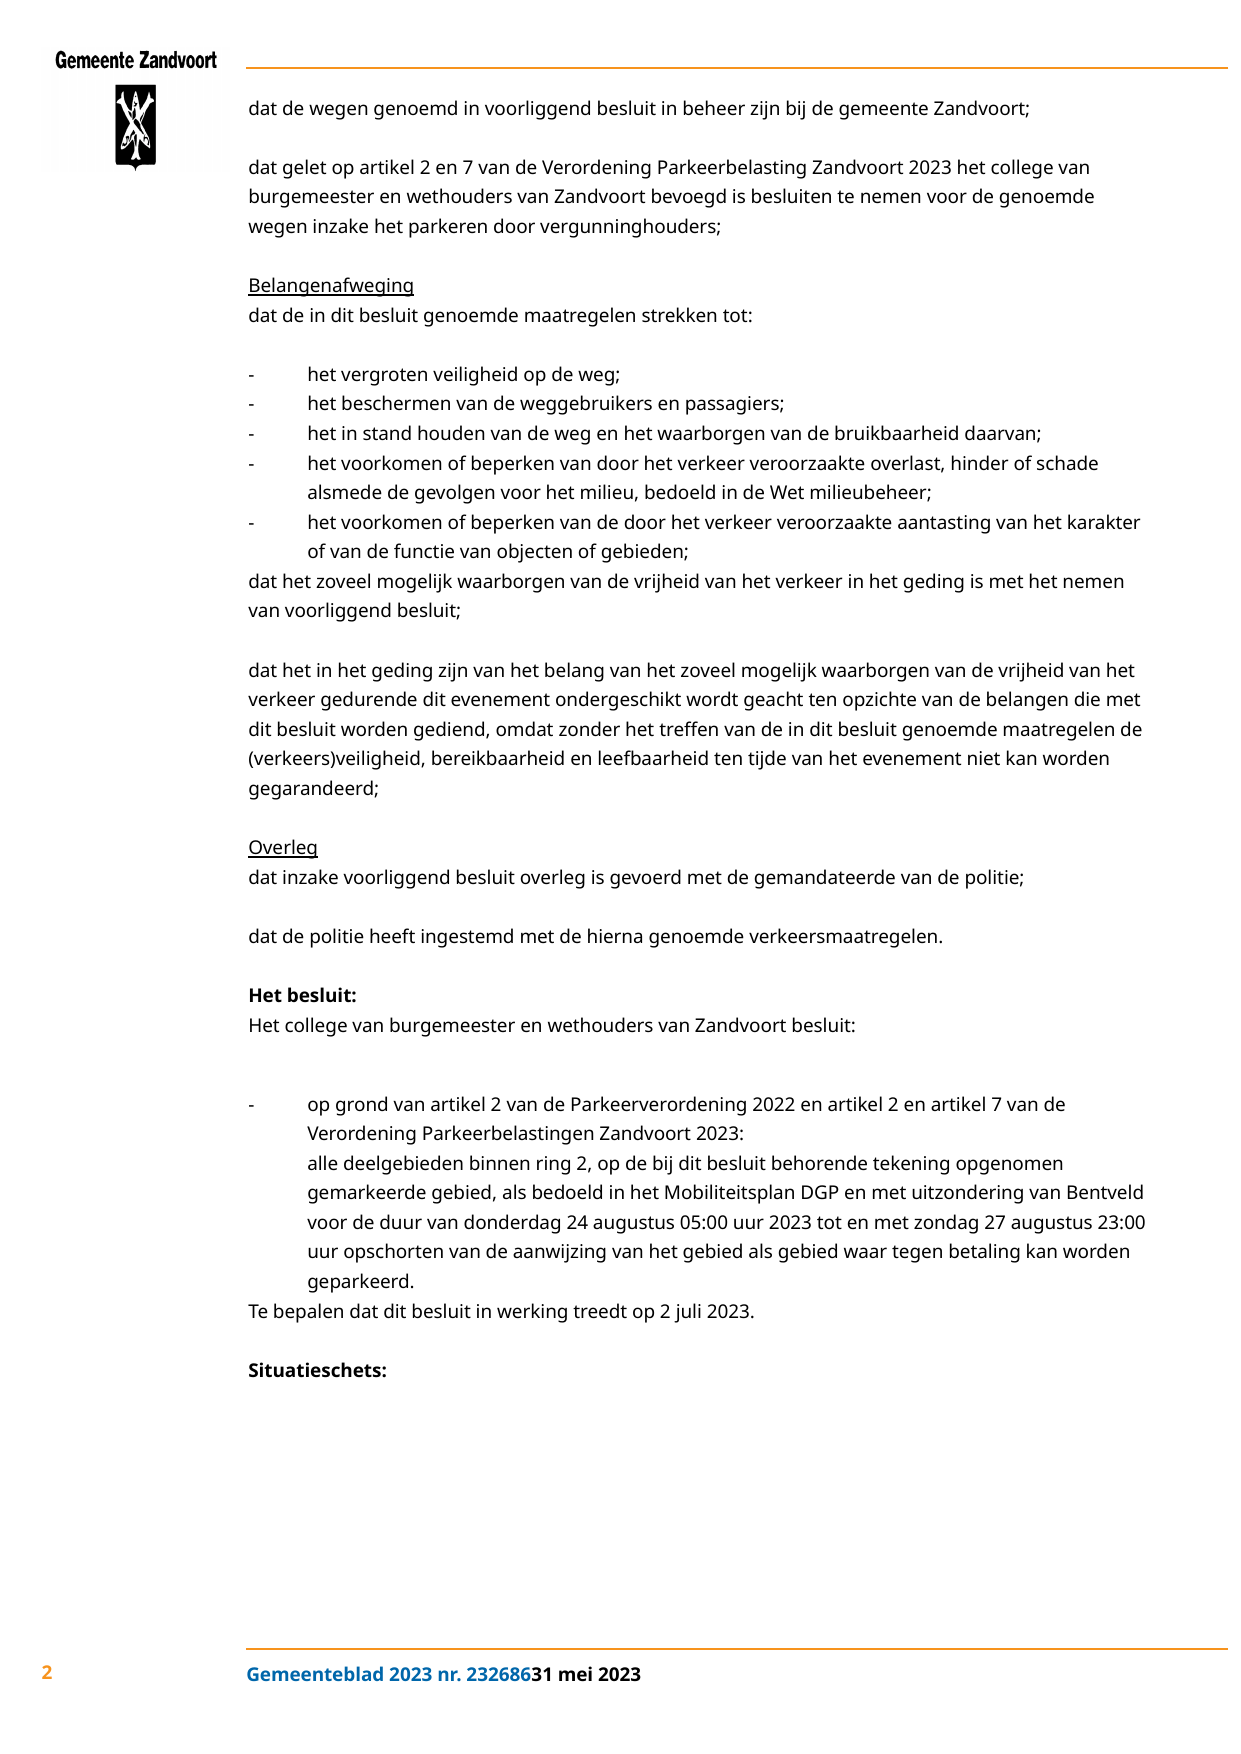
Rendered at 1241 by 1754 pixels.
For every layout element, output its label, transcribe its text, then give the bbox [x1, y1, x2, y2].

list alle deelgebieden binnen ring 2, op de bij dit besluit behorende tekening opgenomen gemarkeerde gebied, als bedoeld in het Mobiliteitsplan DGP en met uitzondering van Bentveld voor de duur van donderdag 24 augustus 05:00 uur 2023 tot en met zondag 27 augustus 23:00 uur opschorten van de aanwijzing van het gebied als gebied waar tegen betaling kan worden geparkeerd. [248, 1150, 1152, 1294]
text dat het zoveel mogelijk waarborgen van de vrijheid van het verkeer in het geding is met het nemen van voorliggend besluit; [248, 568, 1152, 623]
text dat de wegen genoemd in voorliggend besluit in beheer zijn bij de gemeente Zandvoort; [248, 95, 1152, 121]
list het vergroten veiligheid op de weg; [248, 361, 1152, 387]
text Het college van burgemeester en wethouders van Zandvoort besluit: [248, 1012, 1152, 1038]
list op grond van artikel 2 van de Parkeerverordening 2022 en artikel 2 en artikel 7 van de Verordening Parkeerbelastingen Zandvoort 2023: [248, 1091, 1152, 1146]
text dat inzake voorliggend besluit overleg is gevoerd met de gemandateerde van de politie; [248, 864, 1152, 890]
list het beschermen van de weggebruikers en passagiers; [248, 391, 1152, 416]
text dat gelet op artikel 2 en 7 van de Verordening Parkeerbelasting Zandvoort 2023 het college van burgemeester en wethouders van Zandvoort bevoegd is besluiten te nemen voor de genoemde wegen inzake het parkeren door vergunninghouders; [248, 154, 1152, 239]
text Het besluit: [248, 982, 1152, 1008]
list het voorkomen of beperken van de door het verkeer veroorzaakte aantasting van het karakter of van de functie van objecten of gebieden; [248, 509, 1152, 564]
text Situatieschets: [248, 1357, 1152, 1383]
list het voorkomen of beperken van door het verkeer veroorzaakte overlast, hinder of schade alsmede de gevolgen voor het milieu, bedoeld in de Wet milieubeheer; [248, 450, 1152, 505]
text Belangenafweging [248, 272, 1152, 298]
text dat het in het geding zijn van het belang van het zoveel mogelijk waarborgen van de vrijheid van het verkeer gedurende dit evenement ondergeschikt wordt geacht ten opzichte van de belangen die met dit besluit worden gediend, omdat zonder het treffen van de in dit besluit genoemde maatregelen de (verkeers)veiligheid, bereikbaarheid en leefbaarheid ten tijde van het evenement niet kan worden gegarandeerd; [248, 657, 1152, 801]
picture [41, 47, 231, 172]
text dat de politie heeft ingestemd met de hierna genoemde verkeersmaatregelen. [248, 923, 1152, 949]
text Overleg [248, 834, 1152, 860]
list het in stand houden van de weg en het waarborgen van de bruikbaarheid daarvan; [248, 420, 1152, 446]
text dat de in dit besluit genoemde maatregelen strekken tot: [248, 302, 1152, 328]
text Te bepalen dat dit besluit in werking treedt op 2 juli 2023. [248, 1298, 1152, 1323]
